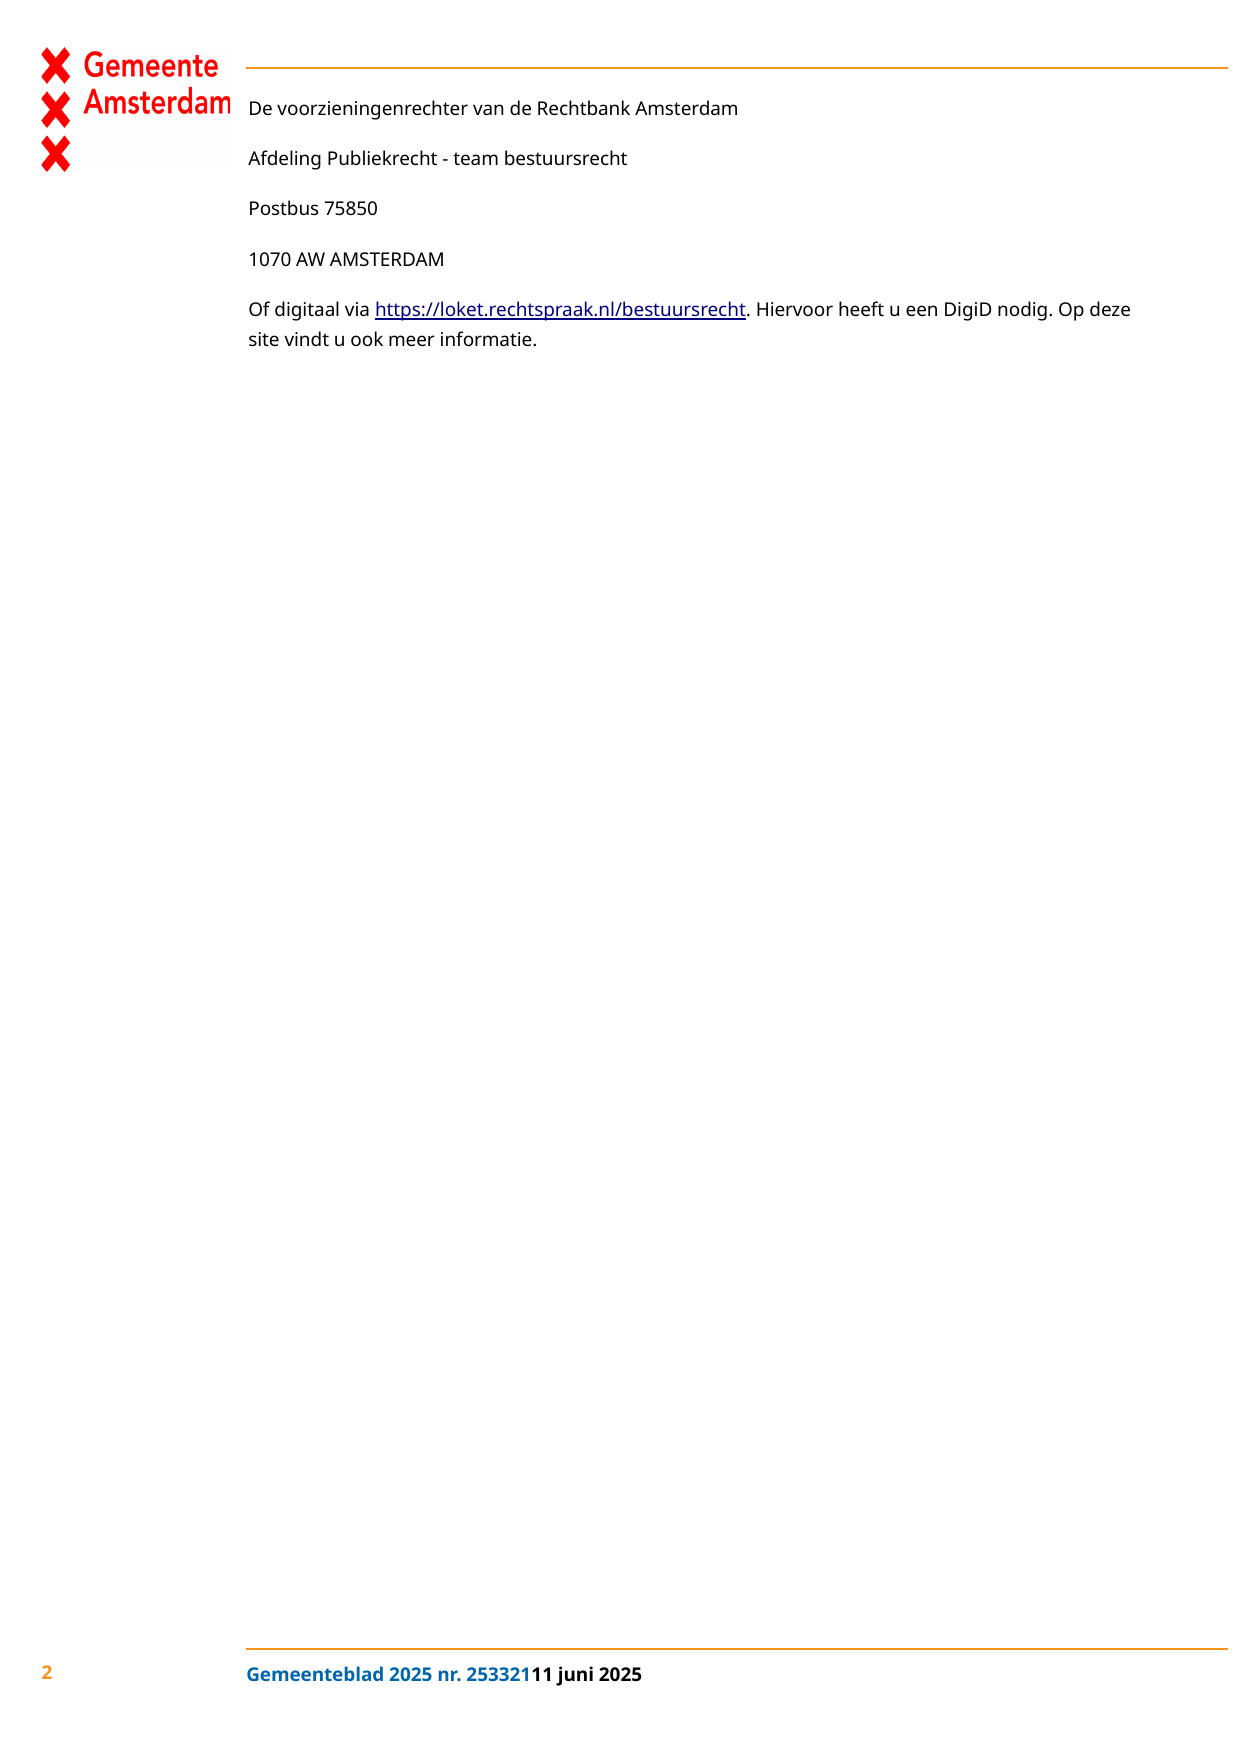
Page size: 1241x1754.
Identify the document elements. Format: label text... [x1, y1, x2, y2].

text Afdeling Publiekrecht - team bestuursrecht [248, 145, 1152, 171]
text Of digitaal via https://loket.rechtspraak.nl/bestuursrecht. Hiervoor heeft u een DigiD nodig. Op deze site vindt u ook meer informatie. [248, 296, 1152, 352]
text Postbus 75850 [248, 196, 1152, 221]
text 1070 AW AMSTERDAM [248, 246, 1152, 272]
picture [41, 47, 231, 172]
text De voorzieningenrechter van de Rechtbank Amsterdam [248, 95, 1152, 121]
